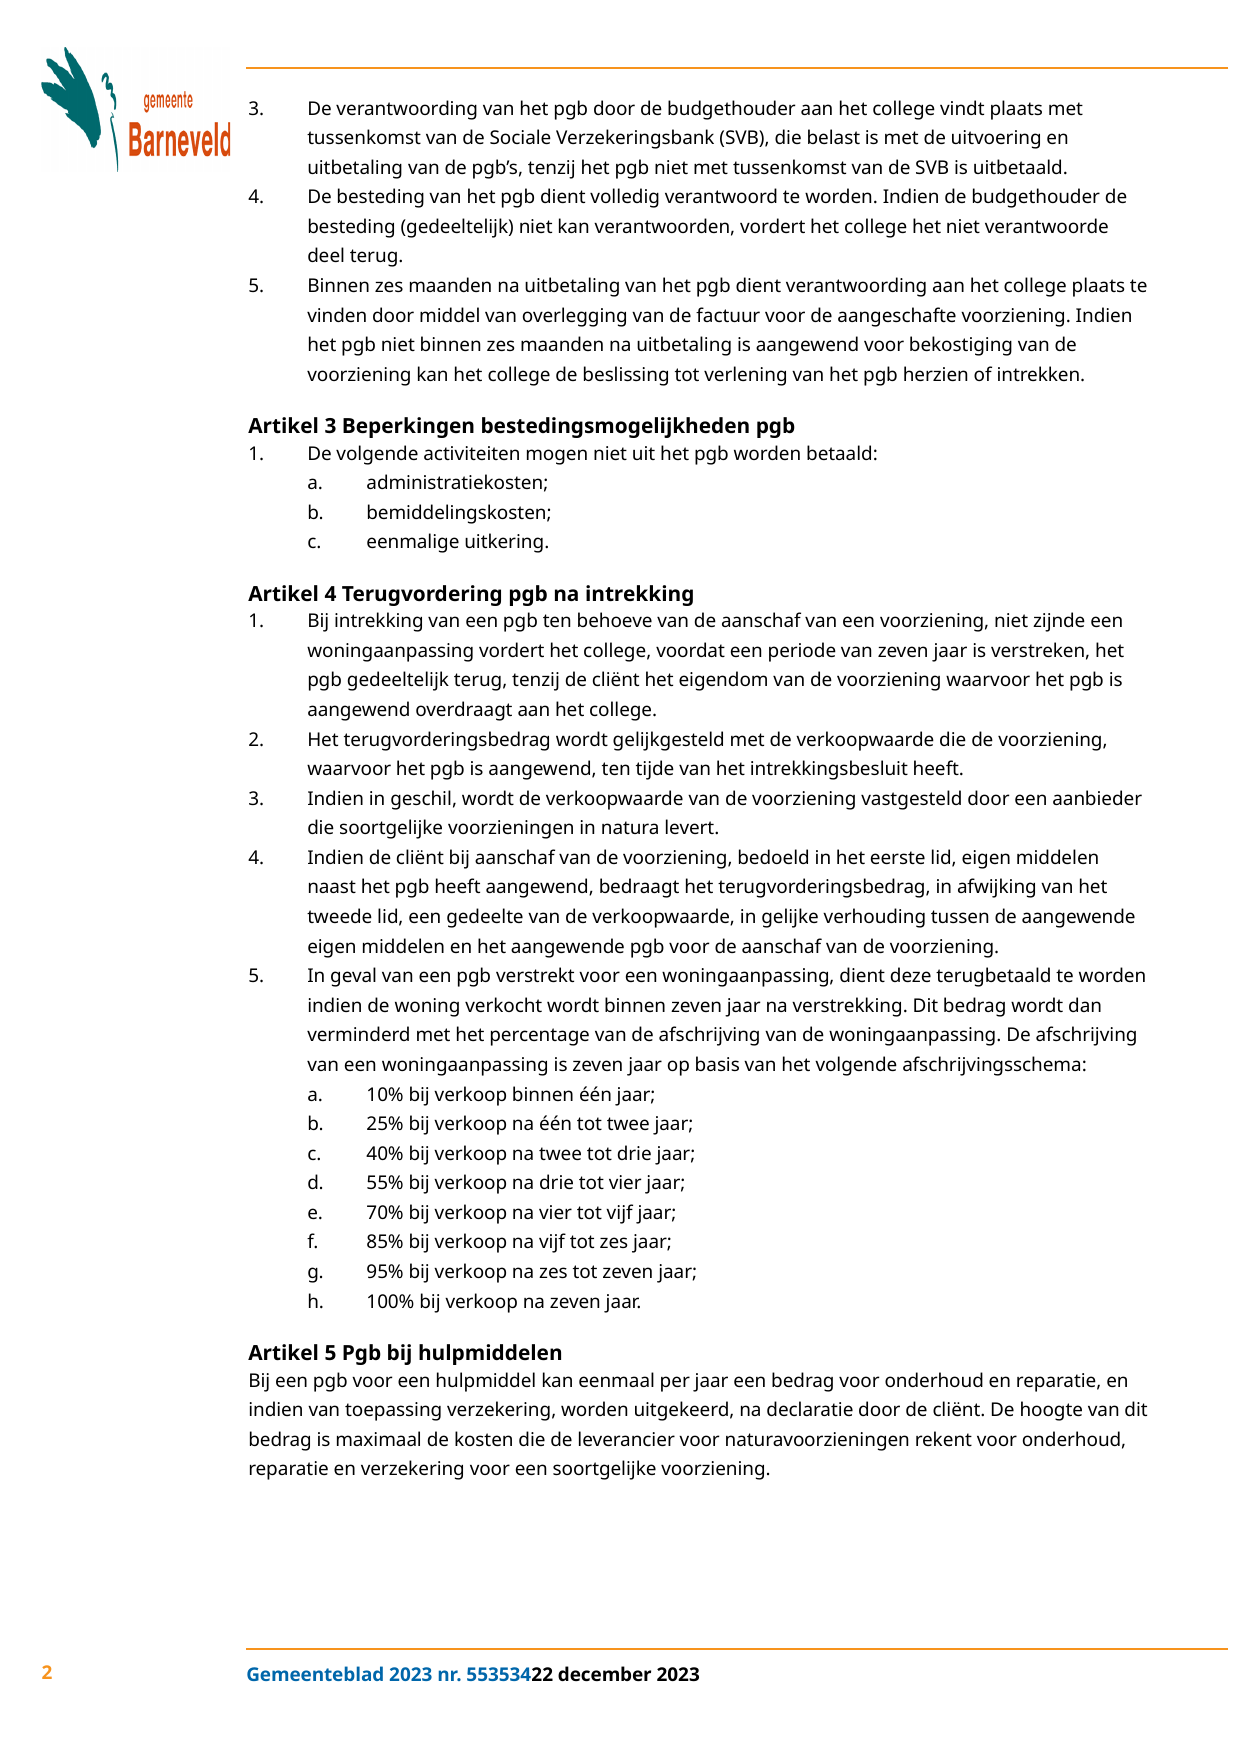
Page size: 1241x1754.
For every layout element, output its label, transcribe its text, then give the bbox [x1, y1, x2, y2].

list In geval van een pgb verstrekt voor een woningaanpassing, dient deze terugbetaald te worden indien de woning verkocht wordt binnen zeven jaar na verstrekking. Dit bedrag wordt dan verminderd met het percentage van de afschrijving van de woningaanpassing. De afschrijving van een woningaanpassing is zeven jaar op basis van het volgende afschrijvingsschema: [248, 962, 1152, 1077]
list 70% bij verkoop na vier tot vijf jaar; [307, 1199, 1152, 1225]
list Indien de cliënt bij aanschaf van de voorziening, bedoeld in het eerste lid, eigen middelen naast het pgb heeft aangewend, bedraagt het terugvorderingsbedrag, in afwijking van het tweede lid, een gedeelte van de verkoopwaarde, in gelijke verhouding tussen de aangewende eigen middelen en het aangewende pgb voor de aanschaf van de voorziening. [248, 844, 1152, 959]
list 10% bij verkoop binnen één jaar; [307, 1081, 1152, 1107]
list Binnen zes maanden na uitbetaling van het pgb dient verantwoording aan het college plaats te vinden door middel van overlegging van de factuur voor de aangeschafte voorziening. Indien het pgb niet binnen zes maanden na uitbetaling is aangewend voor bekostiging van de voorziening kan het college de beslissing tot verlening van het pgb herzien of intrekken. [248, 272, 1152, 387]
picture [41, 47, 231, 172]
list Het terugvorderingsbedrag wordt gelijkgesteld met de verkoopwaarde die de voorziening, waarvoor het pgb is aangewend, ten tijde van het intrekkingsbesluit heeft. [248, 726, 1152, 781]
list Bij intrekking van een pgb ten behoeve van de aanschaf van een voorziening, niet zijnde een woningaanpassing vordert het college, voordat een periode van zeven jaar is verstreken, het pgb gedeeltelijk terug, tenzij de cliënt het eigendom van de voorziening waarvoor het pgb is aangewend overdraagt aan het college. [248, 607, 1152, 722]
list administratiekosten; [307, 469, 1152, 495]
list Indien in geschil, wordt de verkoopwaarde van de voorziening vastgesteld door een aanbieder die soortgelijke voorzieningen in natura levert. [248, 785, 1152, 840]
list eenmalige uitkering. [307, 529, 1152, 554]
list 85% bij verkoop na vijf tot zes jaar; [307, 1229, 1152, 1254]
list 100% bij verkoop na zeven jaar. [307, 1288, 1152, 1314]
list 95% bij verkoop na zes tot zeven jaar; [307, 1258, 1152, 1284]
list bemiddelingskosten; [307, 499, 1152, 525]
text Artikel 4 Terugvordering pgb na intrekking [248, 579, 1152, 607]
list 55% bij verkoop na drie tot vier jaar; [307, 1169, 1152, 1195]
list De besteding van het pgb dient volledig verantwoord te worden. Indien de budgethouder de besteding (gedeeltelijk) niet kan verantwoorden, vordert het college het niet verantwoorde deel terug. [248, 183, 1152, 268]
text Bij een pgb voor een hulpmiddel kan eenmaal per jaar een bedrag voor onderhoud en reparatie, en indien van toepassing verzekering, worden uitgekeerd, na declaratie door de cliënt. De hoogte van dit bedrag is maximaal de kosten die de leverancier voor naturavoorzieningen rekent voor onderhoud, reparatie en verzekering voor een soortgelijke voorziening. [248, 1367, 1152, 1481]
text Artikel 3 Beperkingen bestedingsmogelijkheden pgb [248, 411, 1152, 440]
list 40% bij verkoop na twee tot drie jaar; [307, 1140, 1152, 1166]
list De verantwoording van het pgb door de budgethouder aan het college vindt plaats met tussenkomst van de Sociale Verzekeringsbank (SVB), die belast is met de uitvoering en uitbetaling van de pgb’s, tenzij het pgb niet met tussenkomst van de SVB is uitbetaald. [248, 95, 1152, 180]
list De volgende activiteiten mogen niet uit het pgb worden betaald: [248, 440, 1152, 466]
text Artikel 5 Pgb bij hulpmiddelen [248, 1338, 1152, 1367]
list 25% bij verkoop na één tot twee jaar; [307, 1110, 1152, 1136]
